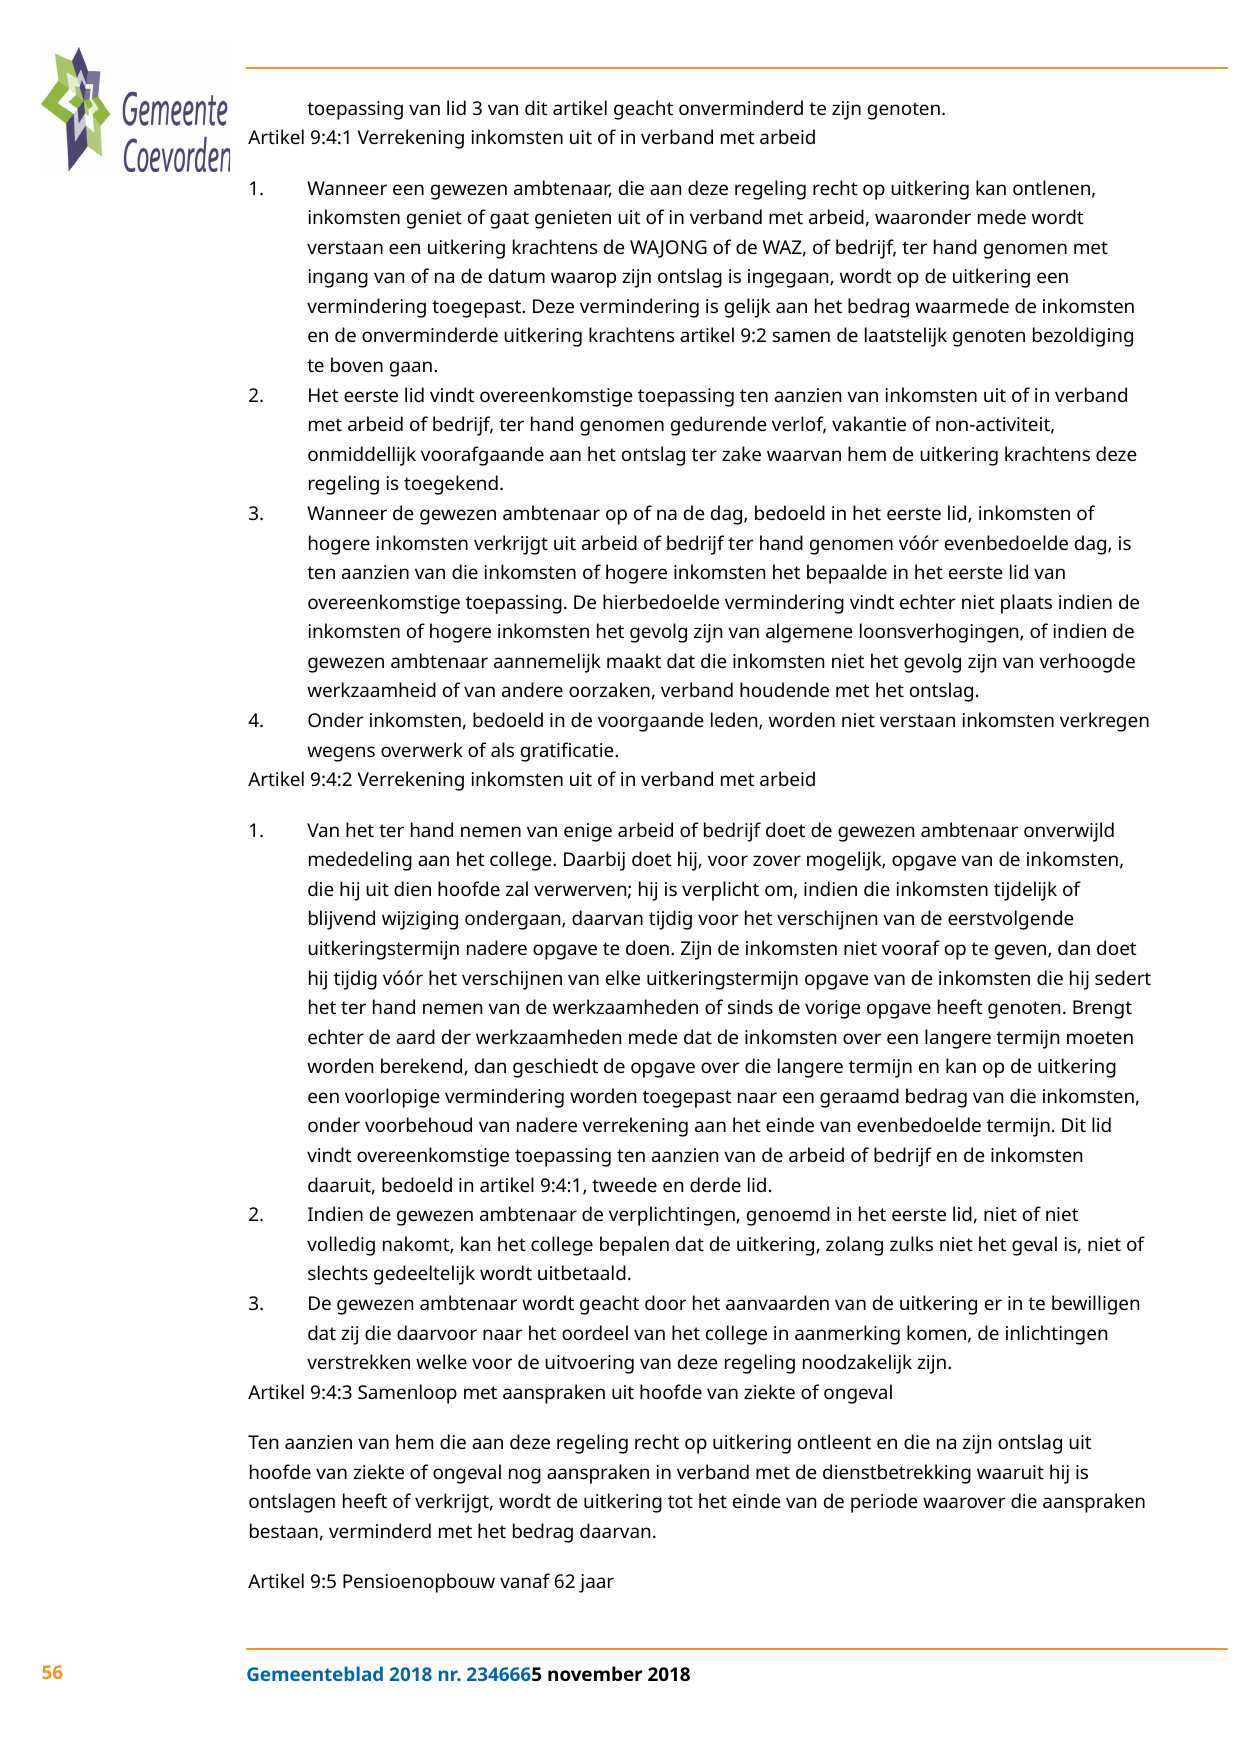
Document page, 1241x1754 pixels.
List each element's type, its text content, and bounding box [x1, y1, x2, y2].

list Onder inkomsten, bedoeld in de voorgaande leden, worden niet verstaan inkomsten verkregen wegens overwerk of als gratificatie. [248, 707, 1152, 763]
picture [41, 47, 231, 172]
text Ten aanzien van hem die aan deze regeling recht op uitkering ontleent en die na zijn ontslag uit hoofde van ziekte of ongeval nog aanspraken in verband met de dienstbetrekking waaruit hij is ontslagen heeft of verkrijgt, wordt de uitkering tot het einde van de periode waarover die aanspraken bestaan, verminderd met het bedrag daarvan. [248, 1429, 1152, 1544]
list Wanneer een gewezen ambtenaar, die aan deze regeling recht op uitkering kan ontlenen, inkomsten geniet of gaat genieten uit of in verband met arbeid, waaronder mede wordt verstaan een uitkering krachtens de WAJONG of de WAZ, of bedrijf, ter hand genomen met ingang van of na de datum waarop zijn ontslag is ingegaan, wordt op de uitkering een vermindering toegepast. Deze vermindering is gelijk aan het bedrag waarmede de inkomsten en de onverminderde uitkering krachtens artikel 9:2 samen de laatstelijk genoten bezoldiging te boven gaan. [248, 175, 1152, 378]
list Van het ter hand nemen van enige arbeid of bedrijf doet de gewezen ambtenaar onverwijld mededeling aan het college. Daarbij doet hij, voor zover mogelijk, opgave van de inkomsten, die hij uit dien hoofde zal verwerven; hij is verplicht om, indien die inkomsten tijdelijk of blijvend wijziging ondergaan, daarvan tijdig voor het verschijnen van de eerstvolgende uitkeringstermijn nadere opgave te doen. Zijn de inkomsten niet vooraf op te geven, dan doet hij tijdig vóór het verschijnen van elke uitkeringstermijn opgave van de inkomsten die hij sedert het ter hand nemen van de werkzaamheden of sinds de vorige opgave heeft genoten. Brengt echter de aard der werkzaamheden mede dat de inkomsten over een langere termijn moeten worden berekend, dan geschiedt de opgave over die langere termijn en kan op de uitkering een voorlopige vermindering worden toegepast naar een geraamd bedrag van die inkomsten, onder voorbehoud van nadere verrekening aan het einde van evenbedoelde termijn. Dit lid vindt overeenkomstige toepassing ten aanzien van de arbeid of bedrijf en de inkomsten daaruit, bedoeld in artikel 9:4:1, tweede en derde lid. [248, 817, 1152, 1198]
list Indien de gewezen ambtenaar de verplichtingen, genoemd in het eerste lid, niet of niet volledig nakomt, kan het college bepalen dat de uitkering, zolang zulks niet het geval is, niet of slechts gedeeltelijk wordt uitbetaald. [248, 1201, 1152, 1286]
text Artikel 9:5 Pensioenopbouw vanaf 62 jaar [248, 1568, 1152, 1594]
list Wanneer de gewezen ambtenaar op of na de dag, bedoeld in het eerste lid, inkomsten of hogere inkomsten verkrijgt uit arbeid of bedrijf ter hand genomen vóór evenbedoelde dag, is ten aanzien van die inkomsten of hogere inkomsten het bepaalde in het eerste lid van overeenkomstige toepassing. De hierbedoelde vermindering vindt echter niet plaats indien de inkomsten of hogere inkomsten het gevolg zijn van algemene loonsverhogingen, of indien de gewezen ambtenaar aannemelijk maakt dat die inkomsten niet het gevolg zijn van verhoogde werkzaamheid of van andere oorzaken, verband houdende met het ontslag. [248, 500, 1152, 703]
text Artikel 9:4:3 Samenloop met aanspraken uit hoofde van ziekte of ongeval [248, 1379, 1152, 1405]
list Het eerste lid vindt overeenkomstige toepassing ten aanzien van inkomsten uit of in verband met arbeid of bedrijf, ter hand genomen gedurende verlof, vakantie of non-activiteit, onmiddellijk voorafgaande aan het ontslag ter zake waarvan hem de uitkering krachtens deze regeling is toegekend. [248, 382, 1152, 496]
text Artikel 9:4:2 Verrekening inkomsten uit of in verband met arbeid [248, 766, 1152, 792]
list De gewezen ambtenaar wordt geacht door het aanvaarden van de uitkering er in te bewilligen dat zij die daarvoor naar het oordeel van het college in aanmerking komen, de inlichtingen verstrekken welke voor de uitvoering van deze regeling noodzakelijk zijn. [248, 1290, 1152, 1375]
text Artikel 9:4:1 Verrekening inkomsten uit of in verband met arbeid [248, 124, 1152, 150]
list toepassing van lid 3 van dit artikel geacht onverminderd te zijn genoten. [248, 95, 1152, 121]
